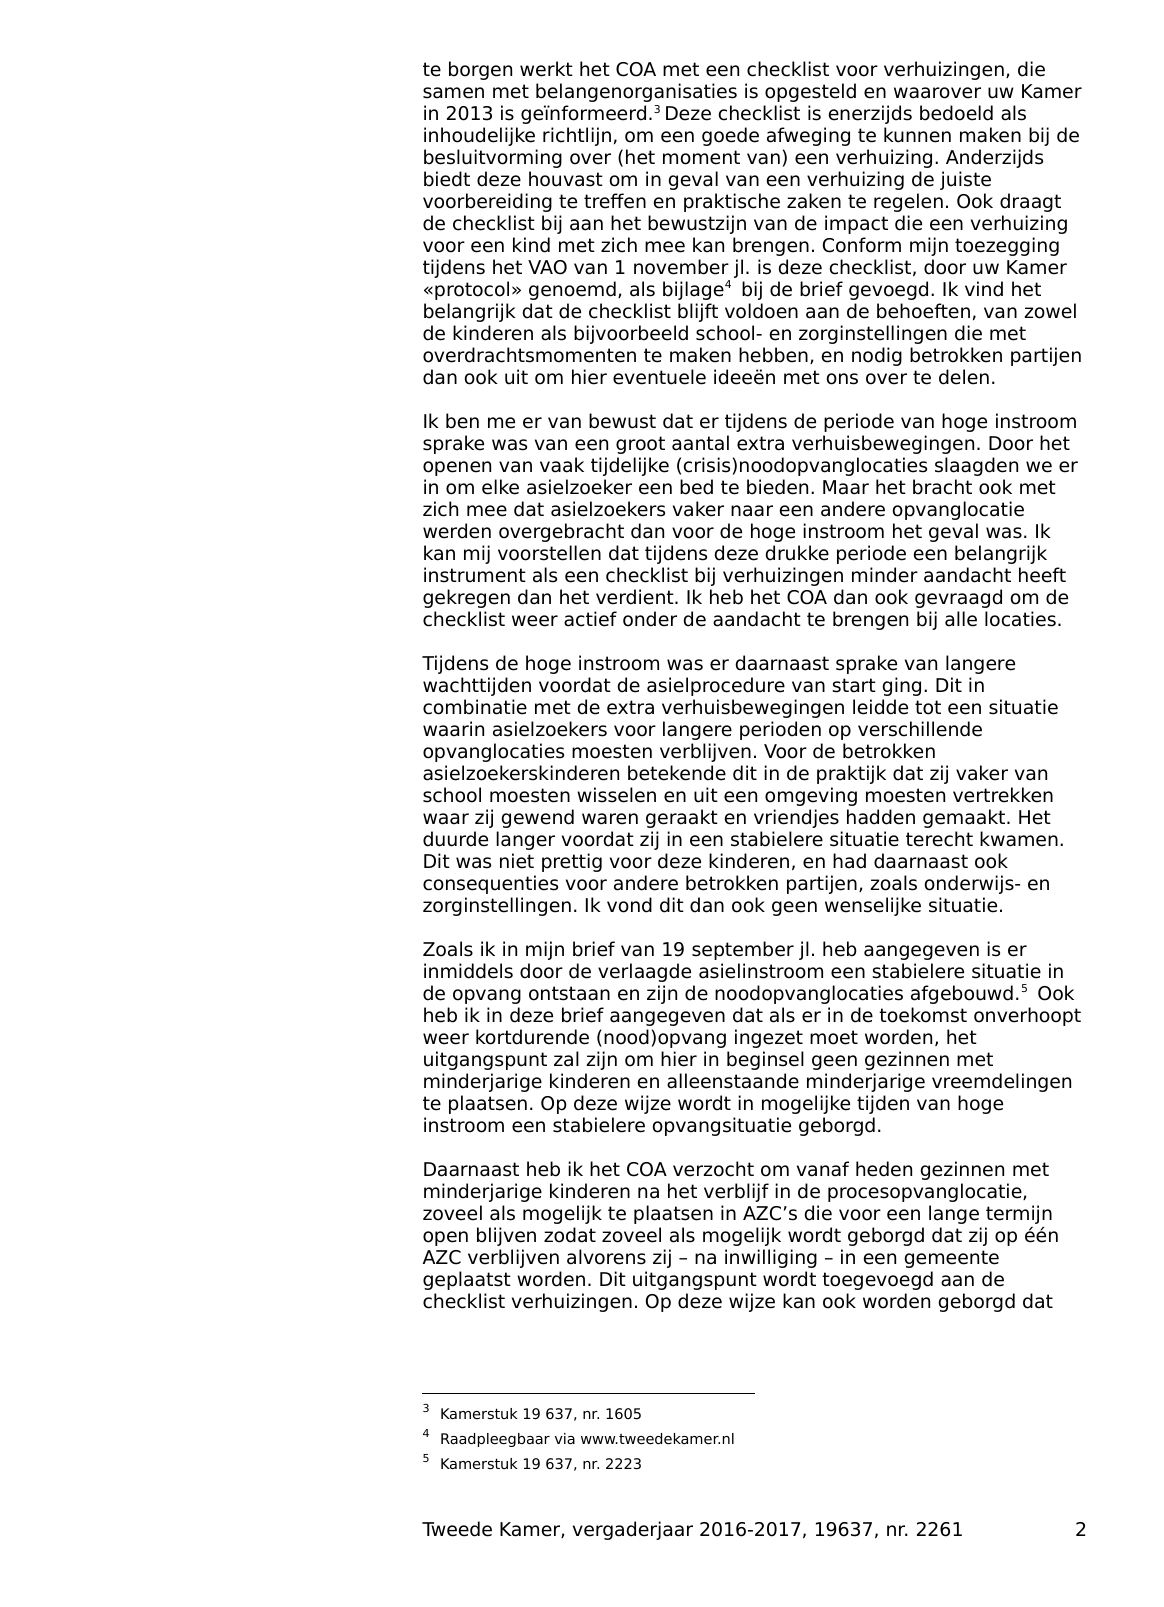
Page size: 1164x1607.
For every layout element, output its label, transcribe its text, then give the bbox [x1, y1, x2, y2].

text Daarnaast heb ik het COA verzocht om vanaf heden gezinnen met minderjarige kinderen na het verblijf in de procesopvanglocatie, zoveel als mogelijk te plaatsen in AZC’s die voor een lange termijn open blijven zodat zoveel als mogelijk wordt geborgd dat zij op één AZC verblijven alvorens zij – na inwilliging – in een gemeente geplaatst worden. Dit uitgangspunt wordt toegevoegd aan de checklist verhuizingen. Op deze wijze kan ook worden geborgd dat [422, 1159, 1087, 1313]
text Zoals ik in mijn brief van 19 september jl. heb aangegeven is er inmiddels door de verlaagde asielinstroom een stabielere situatie in de opvang ontstaan en zijn de noodopvanglocaties afgebouwd. Ook heb ik in deze brief aangegeven dat als er in de toekomst onverhoopt weer kortdurende (nood)opvang ingezet moet worden, het uitgangspunt zal zijn om hier in beginsel geen gezinnen met minderjarige kinderen en alleenstaande minderjarige vreemdelingen te plaatsen. Op deze wijze wordt in mogelijke tijden van hoge instroom een stabielere opvangsituatie geborgd. [422, 939, 1087, 1137]
text Ik ben me er van bewust dat er tijdens de periode van hoge instroom sprake was van een groot aantal extra verhuisbewegingen. Door het openen van vaak tijdelijke (crisis)noodopvanglocaties slaagden we er in om elke asielzoeker een bed te bieden. Maar het bracht ook met zich mee dat asielzoekers vaker naar een andere opvanglocatie werden overgebracht dan voor de hoge instroom het geval was. Ik kan mij voorstellen dat tijdens deze drukke periode een belangrijk instrument als een checklist bij verhuizingen minder aandacht heeft gekregen dan het verdient. Ik heb het COA dan ook gevraagd om de checklist weer actief onder de aandacht te brengen bij alle locaties. [422, 411, 1087, 631]
text Kamerstuk 19 637, nr. 2223 [422, 1452, 1087, 1474]
text Tijdens de hoge instroom was er daarnaast sprake van langere wachttijden voordat de asielprocedure van start ging. Dit in combinatie met de extra verhuisbewegingen leidde tot een situatie waarin asielzoekers voor langere perioden op verschillende opvanglocaties moesten verblijven. Voor de betrokken asielzoekerskinderen betekende dit in de praktijk dat zij vaker van school moesten wisselen en uit een omgeving moesten vertrekken waar zij gewend waren geraakt en vriendjes hadden gemaakt. Het duurde langer voordat zij in een stabielere situatie terecht kwamen. Dit was niet prettig voor deze kinderen, en had daarnaast ook consequenties voor andere betrokken partijen, zoals onderwijs- en zorginstellingen. Ik vond dit dan ook geen wenselijke situatie. [422, 653, 1087, 917]
text Kamerstuk 19 637, nr. 1605 [422, 1402, 1087, 1424]
text Raadpleegbaar via www.tweedekamer.nl [422, 1427, 1087, 1449]
text te borgen werkt het COA met een checklist voor verhuizingen, die samen met belangenorganisaties is opgesteld en waarover uw Kamer in 2013 is geïnformeerd.Deze checklist is enerzijds bedoeld als inhoudelijke richtlijn, om een goede afweging te kunnen maken bij de besluitvorming over (het moment van) een verhuizing. Anderzijds biedt deze houvast om in geval van een verhuizing de juiste voorbereiding te treffen en praktische zaken te regelen. Ook draagt de checklist bij aan het bewustzijn van de impact die een verhuizing voor een kind met zich mee kan brengen. Conform mijn toezegging tijdens het VAO van 1 november jl. is deze checklist, door uw Kamer «protocol» genoemd, als bijlage bij de brief gevoegd. Ik vind het belangrijk dat de checklist blijft voldoen aan de behoeften, van zowel de kinderen als bijvoorbeeld school- en zorginstellingen die met overdrachtsmomenten te maken hebben, en nodig betrokken partijen dan ook uit om hier eventuele ideeën met ons over te delen. [422, 59, 1087, 389]
